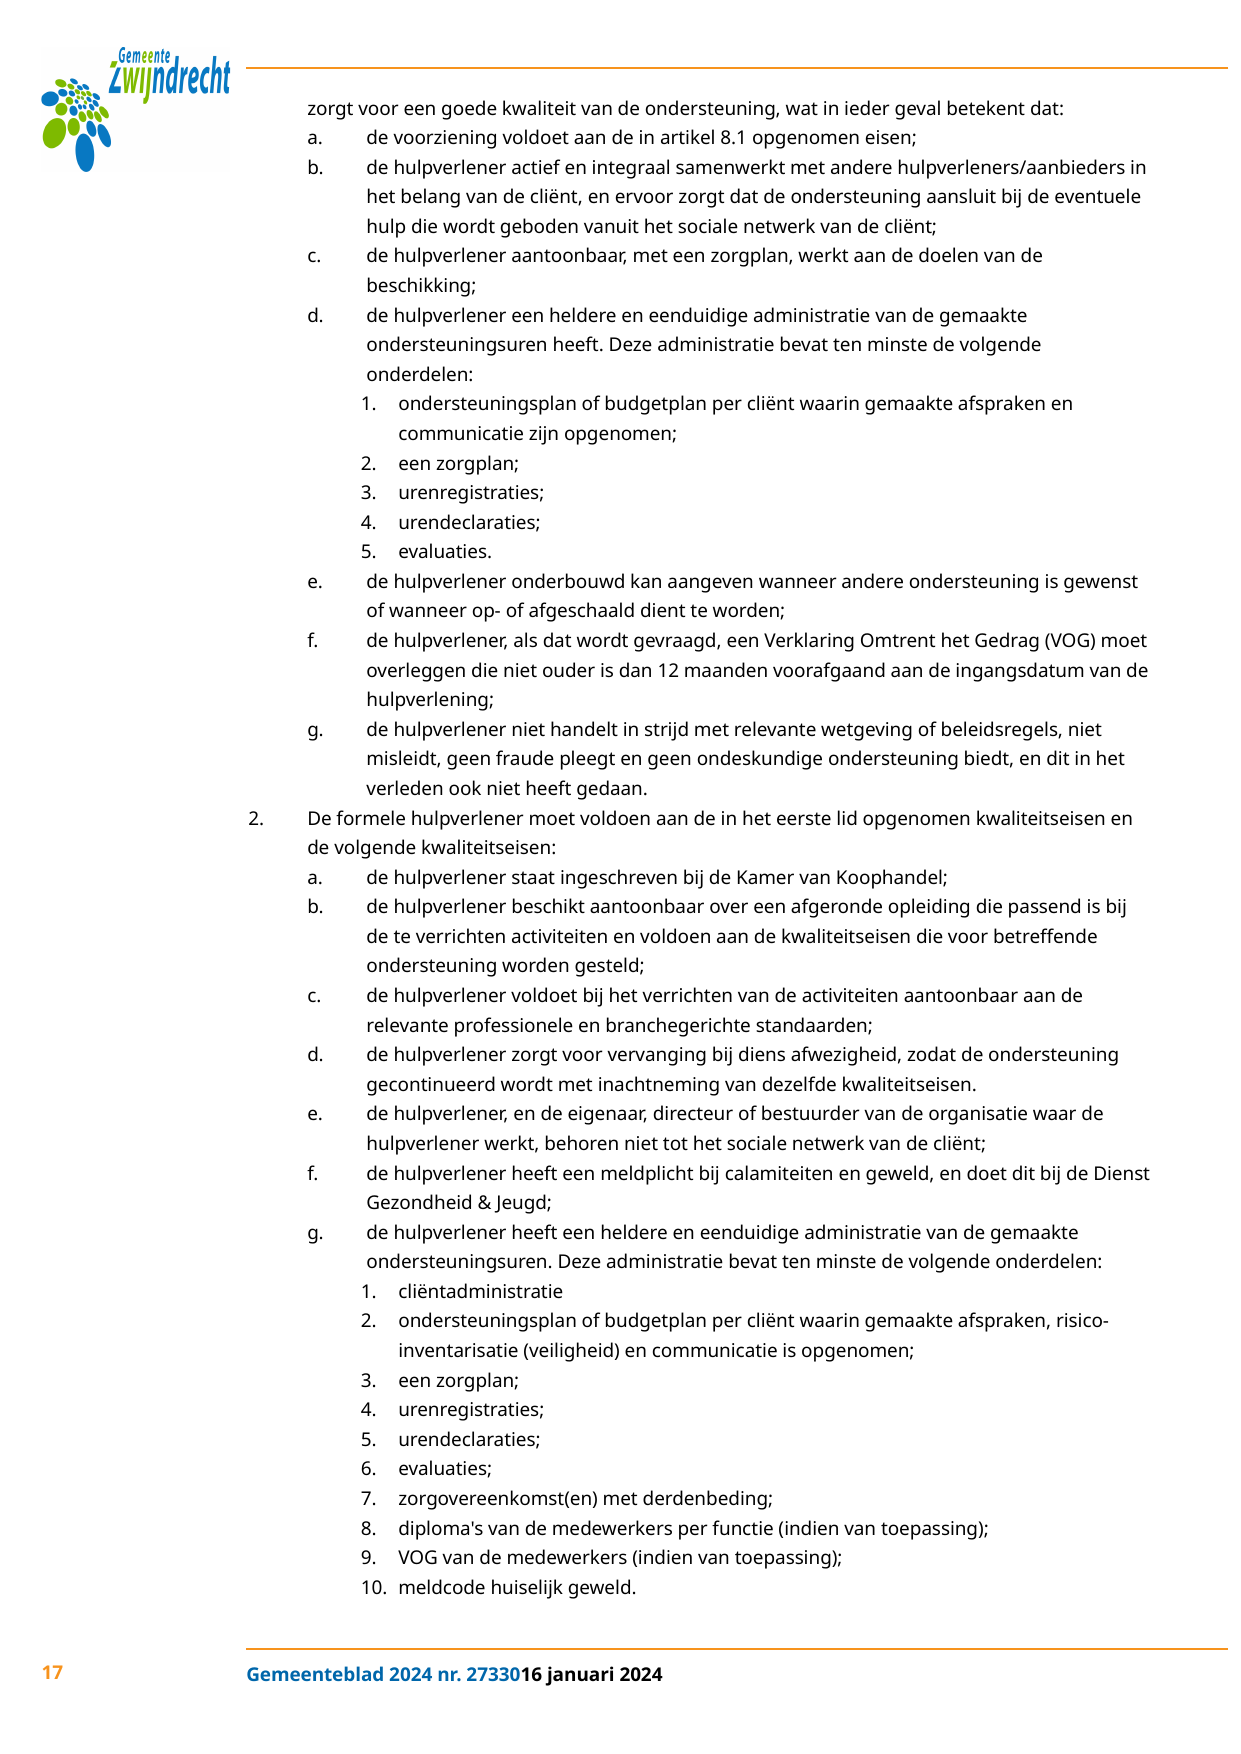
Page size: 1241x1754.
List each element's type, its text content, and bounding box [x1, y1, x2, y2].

list VOG van de medewerkers (indien van toepassing); [361, 1544, 1152, 1570]
list de hulpverlener niet handelt in strijd met relevante wetgeving of beleidsregels, niet misleidt, geen fraude pleegt en geen ondeskundige ondersteuning biedt, en dit in het verleden ook niet heeft gedaan. [307, 716, 1152, 801]
list urenregistraties; [361, 479, 1152, 505]
list zorgt voor een goede kwaliteit van de ondersteuning, wat in ieder geval betekent dat: [248, 95, 1152, 121]
list urenregistraties; [361, 1396, 1152, 1422]
list evaluaties; [361, 1456, 1152, 1481]
list evaluaties. [361, 538, 1152, 564]
list ondersteuningsplan of budgetplan per cliënt waarin gemaakte afspraken, risico-inventarisatie (veiligheid) en communicatie is opgenomen; [361, 1308, 1152, 1363]
list de hulpverlener zorgt voor vervanging bij diens afwezigheid, zodat de ondersteuning gecontinueerd wordt met inachtneming van dezelfde kwaliteitseisen. [307, 1041, 1152, 1097]
list de hulpverlener, als dat wordt gevraagd, een Verklaring Omtrent het Gedrag (VOG) moet overleggen die niet ouder is dan 12 maanden voorafgaand aan de ingangsdatum van de hulpverlening; [307, 627, 1152, 712]
list De formele hulpverlener moet voldoen aan de in het eerste lid opgenomen kwaliteitseisen en de volgende kwaliteitseisen: [248, 805, 1152, 860]
list de hulpverlener aantoonbaar, met een zorgplan, werkt aan de doelen van de beschikking; [307, 243, 1152, 298]
list de hulpverlener onderbouwd kan aangeven wanneer andere ondersteuning is gewenst of wanneer op- of afgeschaald dient te worden; [307, 568, 1152, 623]
list meldcode huiselijk geweld. [361, 1574, 1152, 1600]
list ondersteuningsplan of budgetplan per cliënt waarin gemaakte afspraken en communicatie zijn opgenomen; [361, 391, 1152, 446]
list de hulpverlener voldoet bij het verrichten van de activiteiten aantoonbaar aan de relevante professionele en branchegerichte standaarden; [307, 982, 1152, 1038]
list de voorziening voldoet aan de in artikel 8.1 opgenomen eisen; [307, 124, 1152, 150]
picture [41, 47, 231, 172]
list de hulpverlener staat ingeschreven bij de Kamer van Koophandel; [307, 864, 1152, 890]
list zorgovereenkomst(en) met derdenbeding; [361, 1485, 1152, 1511]
list de hulpverlener, en de eigenaar, directeur of bestuurder van de organisatie waar de hulpverlener werkt, behoren niet tot het sociale netwerk van de cliënt; [307, 1101, 1152, 1156]
list de hulpverlener heeft een meldplicht bij calamiteiten en geweld, en doet dit bij de Dienst Gezondheid & Jeugd; [307, 1160, 1152, 1215]
list de hulpverlener actief en integraal samenwerkt met andere hulpverleners/aanbieders in het belang van de cliënt, en ervoor zorgt dat de ondersteuning aansluit bij de eventuele hulp die wordt geboden vanuit het sociale netwerk van de cliënt; [307, 154, 1152, 239]
list de hulpverlener een heldere en eenduidige administratie van de gemaakte ondersteuningsuren heeft. Deze administratie bevat ten minste de volgende onderdelen: [307, 302, 1152, 387]
list de hulpverlener beschikt aantoonbaar over een afgeronde opleiding die passend is bij de te verrichten activiteiten en voldoen aan de kwaliteitseisen die voor betreffende ondersteuning worden gesteld; [307, 893, 1152, 978]
list een zorgplan; [361, 1367, 1152, 1393]
list diploma's van de medewerkers per functie (indien van toepassing); [361, 1515, 1152, 1541]
list urendeclaraties; [361, 1426, 1152, 1452]
list urendeclaraties; [361, 509, 1152, 535]
list een zorgplan; [361, 450, 1152, 476]
list de hulpverlener heeft een heldere en eenduidige administratie van de gemaakte ondersteuningsuren. Deze administratie bevat ten minste de volgende onderdelen: [307, 1219, 1152, 1274]
list cliëntadministratie [361, 1278, 1152, 1304]
